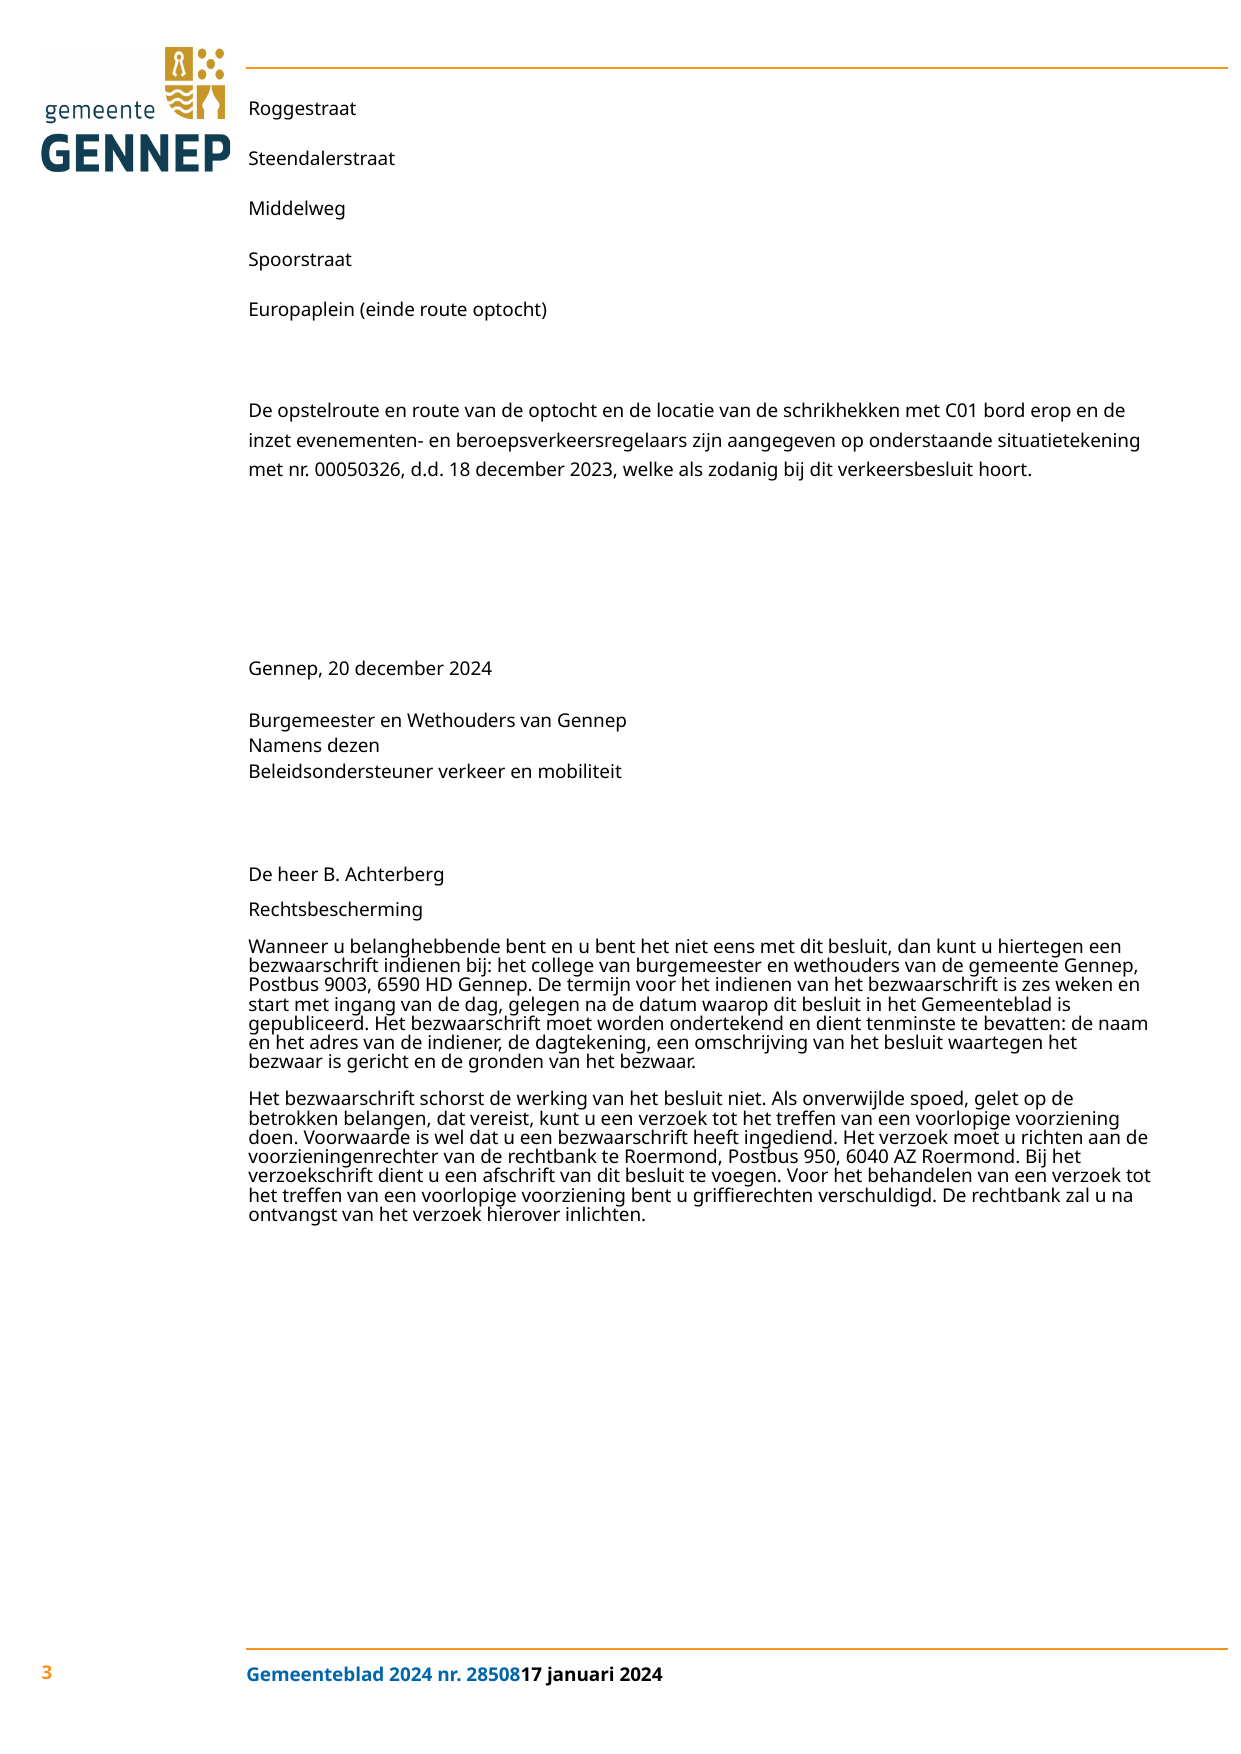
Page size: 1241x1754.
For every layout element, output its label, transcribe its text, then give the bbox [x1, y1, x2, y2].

text Het bezwaarschrift schorst de werking van het besluit niet. Als onverwijlde spoed, gelet op de betrokken belangen, dat vereist, kunt u een verzoek tot het treffen van een voorlopige voorziening doen. Voorwaarde is wel dat u een bezwaarschrift heeft ingediend. Het verzoek moet u richten aan de voorzieningenrechter van de rechtbank te Roermond, Postbus 950, 6040 AZ Roermond. Bij het verzoekschrift dient u een afschrift van dit besluit te voegen. Voor het behandelen van een verzoek tot het treffen van een voorlopige voorziening bent u griffierechten verschuldigd. De rechtbank zal u na ontvangst van het verzoek hierover inlichten. [248, 1090, 1152, 1225]
picture [41, 47, 231, 172]
text Wanneer u belanghebbende bent en u bent het niet eens met dit besluit, dan kunt u hiertegen een bezwaarschrift indienen bij: het college van burgemeester en wethouders van de gemeente Gennep, Postbus 9003, 6590 HD Gennep. De termijn voor het indienen van het bezwaarschrift is zes weken en start met ingang van de dag, gelegen na de datum waarop dit besluit in het Gemeenteblad is gepubliceerd. Het bezwaarschrift moet worden ondertekend en dient tenminste te bevatten: de naam en het adres van de indiener, de dagtekening, een omschrijving van het besluit waartegen het bezwaar is gericht en de gronden van het bezwaar. [248, 938, 1152, 1073]
text Rechtsbescherming [248, 901, 1152, 920]
text Spoorstraat [248, 246, 1152, 272]
text Steendalerstraat [248, 145, 1152, 171]
text Roggestraat [248, 95, 1152, 121]
text Europaplein (einde route optocht) [248, 296, 1152, 322]
text Beleidsondersteuner verkeer en mobiliteit [248, 758, 1152, 784]
text De heer B. Achterberg [248, 861, 1152, 887]
text Middelweg [248, 196, 1152, 221]
text Namens dezen [248, 733, 1152, 758]
text De opstelroute en route van de optocht en de locatie van de schrikhekken met C01 bord erop en de inzet evenementen- en beroepsverkeersregelaars zijn aangegeven op onderstaande situatietekening met nr. 00050326, d.d. 18 december 2023, welke als zodanig bij dit verkeersbesluit hoort. [248, 397, 1152, 482]
text Burgemeester en Wethouders van Gennep [248, 707, 1152, 733]
text Gennep, 20 december 2024 [248, 656, 1152, 681]
